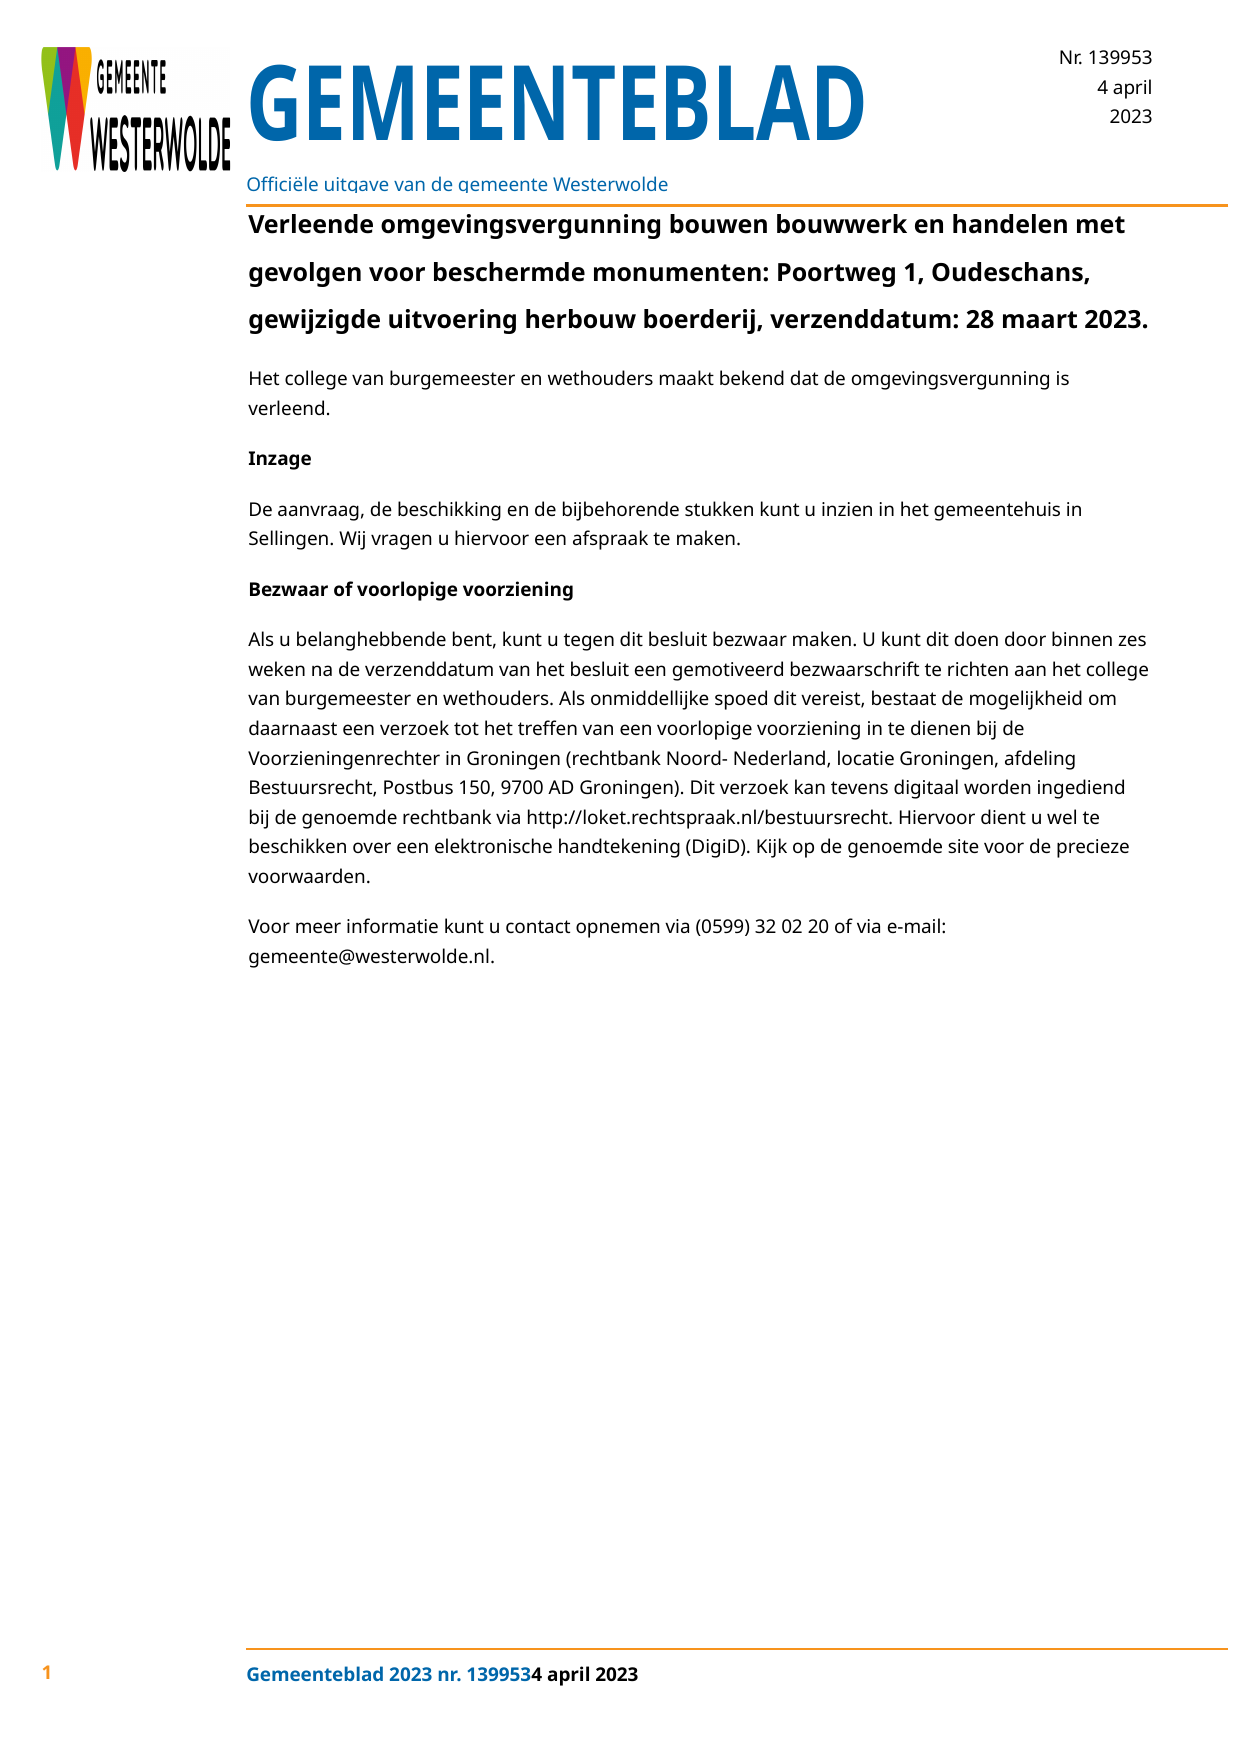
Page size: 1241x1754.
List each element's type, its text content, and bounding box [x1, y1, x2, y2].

picture [41, 47, 231, 172]
text Bezwaar of voorlopige voorziening [248, 576, 1152, 602]
text De aanvraag, de beschikking en de bijbehorende stukken kunt u inzien in het gemeentehuis in Sellingen. Wij vragen u hiervoor een afspraak te maken. [248, 496, 1152, 551]
text Verleende omgevingsvergunning bouwen bouwwerk en handelen met gevolgen voor beschermde monumenten: Poortweg 1, Oudeschans, gewijzigde uitvoering herbouw boerderij, verzenddatum: 28 maart 2023. [248, 207, 1152, 336]
text Als u belanghebbende bent, kunt u tegen dit besluit bezwaar maken. U kunt dit doen door binnen zes weken na de verzenddatum van het besluit een gemotiveerd bezwaarschrift te richten aan het college van burgemeester en wethouders. Als onmiddellijke spoed dit vereist, bestaat de mogelijkheid om daarnaast een verzoek tot het treffen van een voorlopige voorziening in te dienen bij de Voorzieningenrechter in Groningen (rechtbank Noord- Nederland, locatie Groningen, afdeling Bestuursrecht, Postbus 150, 9700 AD Groningen). Dit verzoek kan tevens digitaal worden ingediend bij de genoemde rechtbank via http://loket.rechtspraak.nl/bestuursrecht. Hiervoor dient u wel te beschikken over een elektronische handtekening (DigiD). Kijk op de genoemde site voor de precieze voorwaarden. [248, 626, 1152, 889]
text Voor meer informatie kunt u contact opnemen via (0599) 32 02 20 of via e-mail: gemeente@westerwolde.nl. [248, 913, 1152, 969]
text Het college van burgemeester en wethouders maakt bekend dat de omgevingsvergunning is verleend. [248, 366, 1152, 421]
text Inzage [248, 446, 1152, 471]
